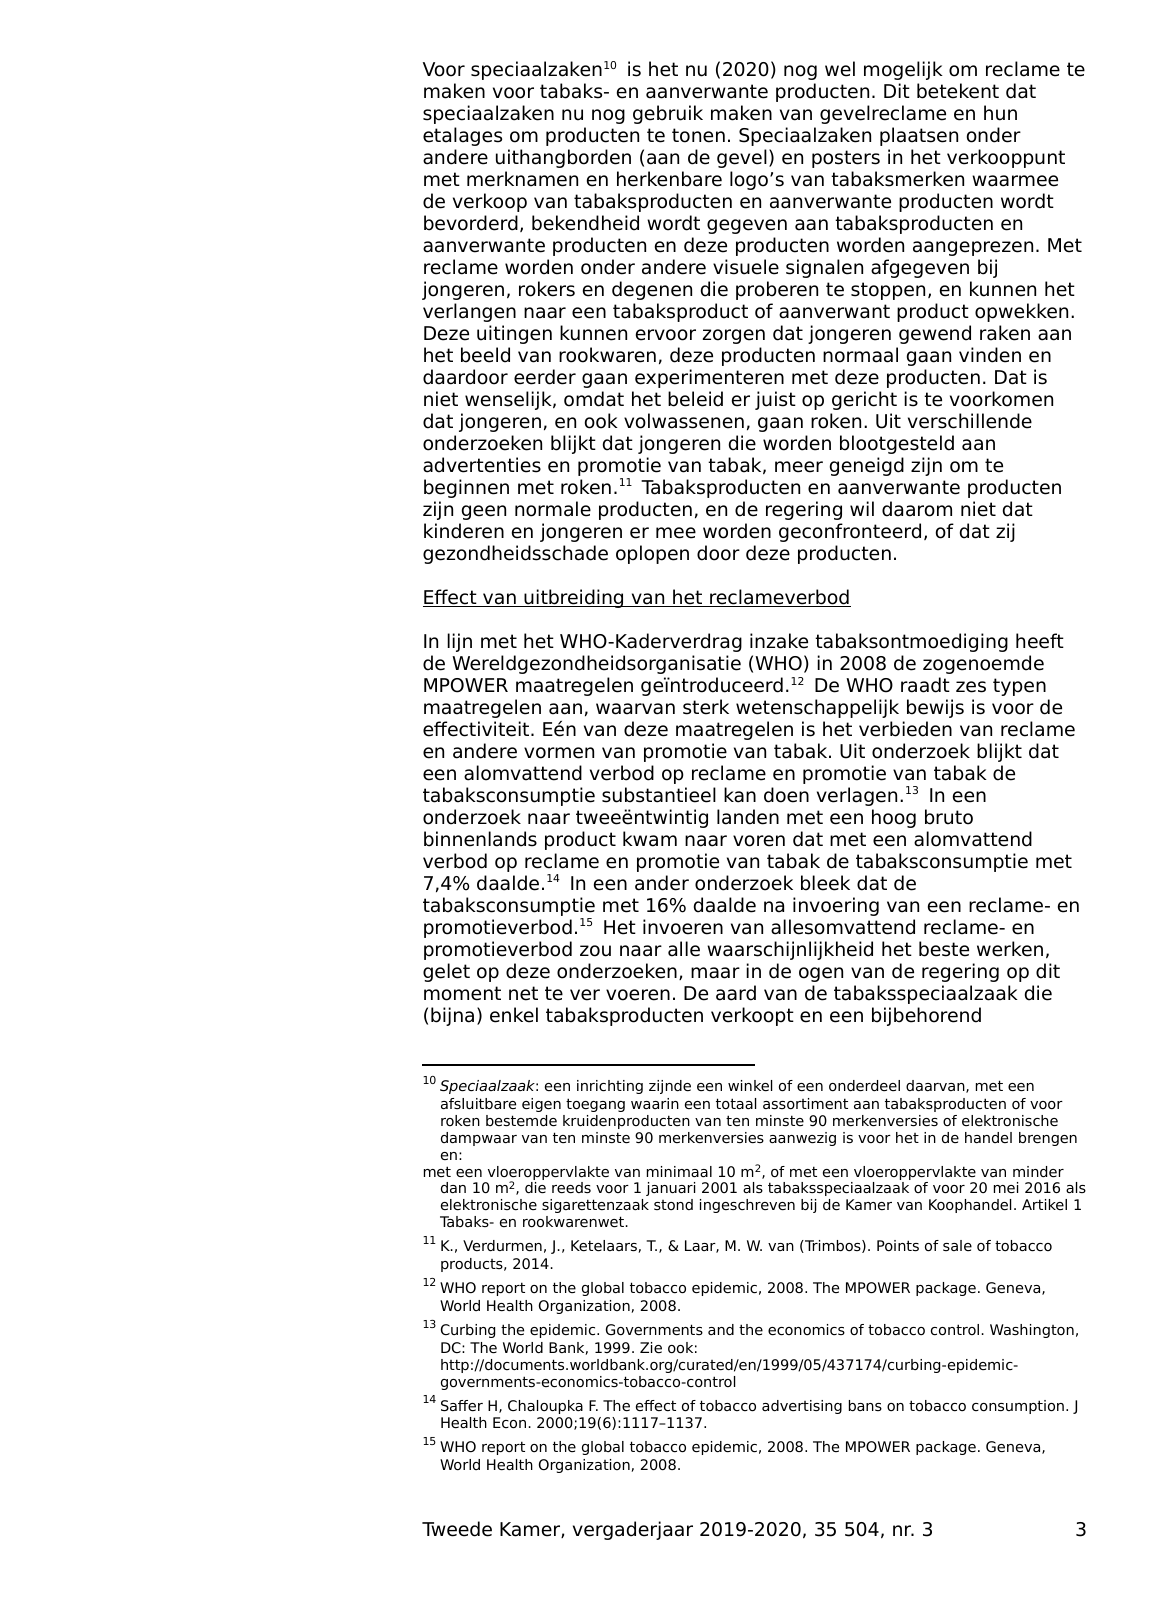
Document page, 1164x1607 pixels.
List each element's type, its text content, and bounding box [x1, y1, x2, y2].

text WHO report on the global tobacco epidemic, 2008. The MPOWER package. Geneva, World Health Organization, 2008. [422, 1276, 1087, 1315]
text WHO report on the global tobacco epidemic, 2008. The MPOWER package. Geneva, World Health Organization, 2008. [422, 1435, 1087, 1474]
text Curbing the epidemic. Governments and the economics of tobacco control. Washington, DC: The World Bank, 1999. Zie ook: http://documents.worldbank.org/curated/en/1999/05/437174/curbing-epidemic-governments-economics-tobacco-control [422, 1318, 1087, 1391]
text Saffer H, Chaloupka F. The effect of tobacco advertising bans on tobacco consumption. J Health Econ. 2000;19(6):1117–1137. [422, 1393, 1087, 1432]
text Speciaalzaak: een inrichting zijnde een winkel of een onderdeel daarvan, met een afsluitbare eigen toegang waarin een totaal assortiment aan tabaksproducten of voor roken bestemde kruidenproducten van ten minste 90 merkenversies of elektronische dampwaar van ten minste 90 merkenversies aanwezig is voor het in de handel brengen en: [422, 1074, 1087, 1164]
subtitle Effect van uitbreiding van het reclameverbod [422, 587, 1087, 609]
text met een vloeroppervlakte van minimaal 10 m2, of met een vloeroppervlakte van minder dan 10 m2, die reeds voor 1 januari 2001 als tabaksspeciaalzaak of voor 20 mei 2016 als elektronische sigarettenzaak stond ingeschreven bij de Kamer van Koophandel. Artikel 1 Tabaks- en rookwarenwet. [422, 1164, 1087, 1231]
text K., Verdurmen, J., Ketelaars, T., & Laar, M. W. van (Trimbos). Points of sale of tobacco products, 2014. [422, 1234, 1087, 1273]
text In lijn met het WHO-Kaderverdrag inzake tabaksontmoediging heeft de Wereldgezondheidsorganisatie (WHO) in 2008 de zogenoemde MPOWER maatregelen geïntroduceerd. De WHO raadt zes typen maatregelen aan, waarvan sterk wetenschappelijk bewijs is voor de effectiviteit. Eén van deze maatregelen is het verbieden van reclame en andere vormen van promotie van tabak. Uit onderzoek blijkt dat een alomvattend verbod op reclame en promotie van tabak de tabaksconsumptie substantieel kan doen verlagen. In een onderzoek naar tweeëntwintig landen met een hoog bruto binnenlands product kwam naar voren dat met een alomvattend verbod op reclame en promotie van tabak de tabaksconsumptie met 7,4% daalde. In een ander onderzoek bleek dat de tabaksconsumptie met 16% daalde na invoering van een reclame- en promotieverbod. Het invoeren van allesomvattend reclame- en promotieverbod zou naar alle waarschijnlijkheid het beste werken, gelet op deze onderzoeken, maar in de ogen van de regering op dit moment net te ver voeren. De aard van de tabaksspeciaalzaak die (bijna) enkel tabaksproducten verkoopt en een bijbehorend [422, 631, 1087, 1027]
text Voor speciaalzaken is het nu (2020) nog wel mogelijk om reclame te maken voor tabaks- en aanverwante producten. Dit betekent dat speciaalzaken nu nog gebruik maken van gevelreclame en hun etalages om producten te tonen. Speciaalzaken plaatsen onder andere uithangborden (aan de gevel) en posters in het verkooppunt met merknamen en herkenbare logo’s van tabaksmerken waarmee de verkoop van tabaksproducten en aanverwante producten wordt bevorderd, bekendheid wordt gegeven aan tabaksproducten en aanverwante producten en deze producten worden aangeprezen. Met reclame worden onder andere visuele signalen afgegeven bij jongeren, rokers en degenen die proberen te stoppen, en kunnen het verlangen naar een tabaksproduct of aanverwant product opwekken. Deze uitingen kunnen ervoor zorgen dat jongeren gewend raken aan het beeld van rookwaren, deze producten normaal gaan vinden en daardoor eerder gaan experimenteren met deze producten. Dat is niet wenselijk, omdat het beleid er juist op gericht is te voorkomen dat jongeren, en ook volwassenen, gaan roken. Uit verschillende onderzoeken blijkt dat jongeren die worden blootgesteld aan advertenties en promotie van tabak, meer geneigd zijn om te beginnen met roken. Tabaksproducten en aanverwante producten zijn geen normale producten, en de regering wil daarom niet dat kinderen en jongeren er mee worden geconfronteerd, of dat zij gezondheidsschade oplopen door deze producten. [422, 59, 1087, 564]
